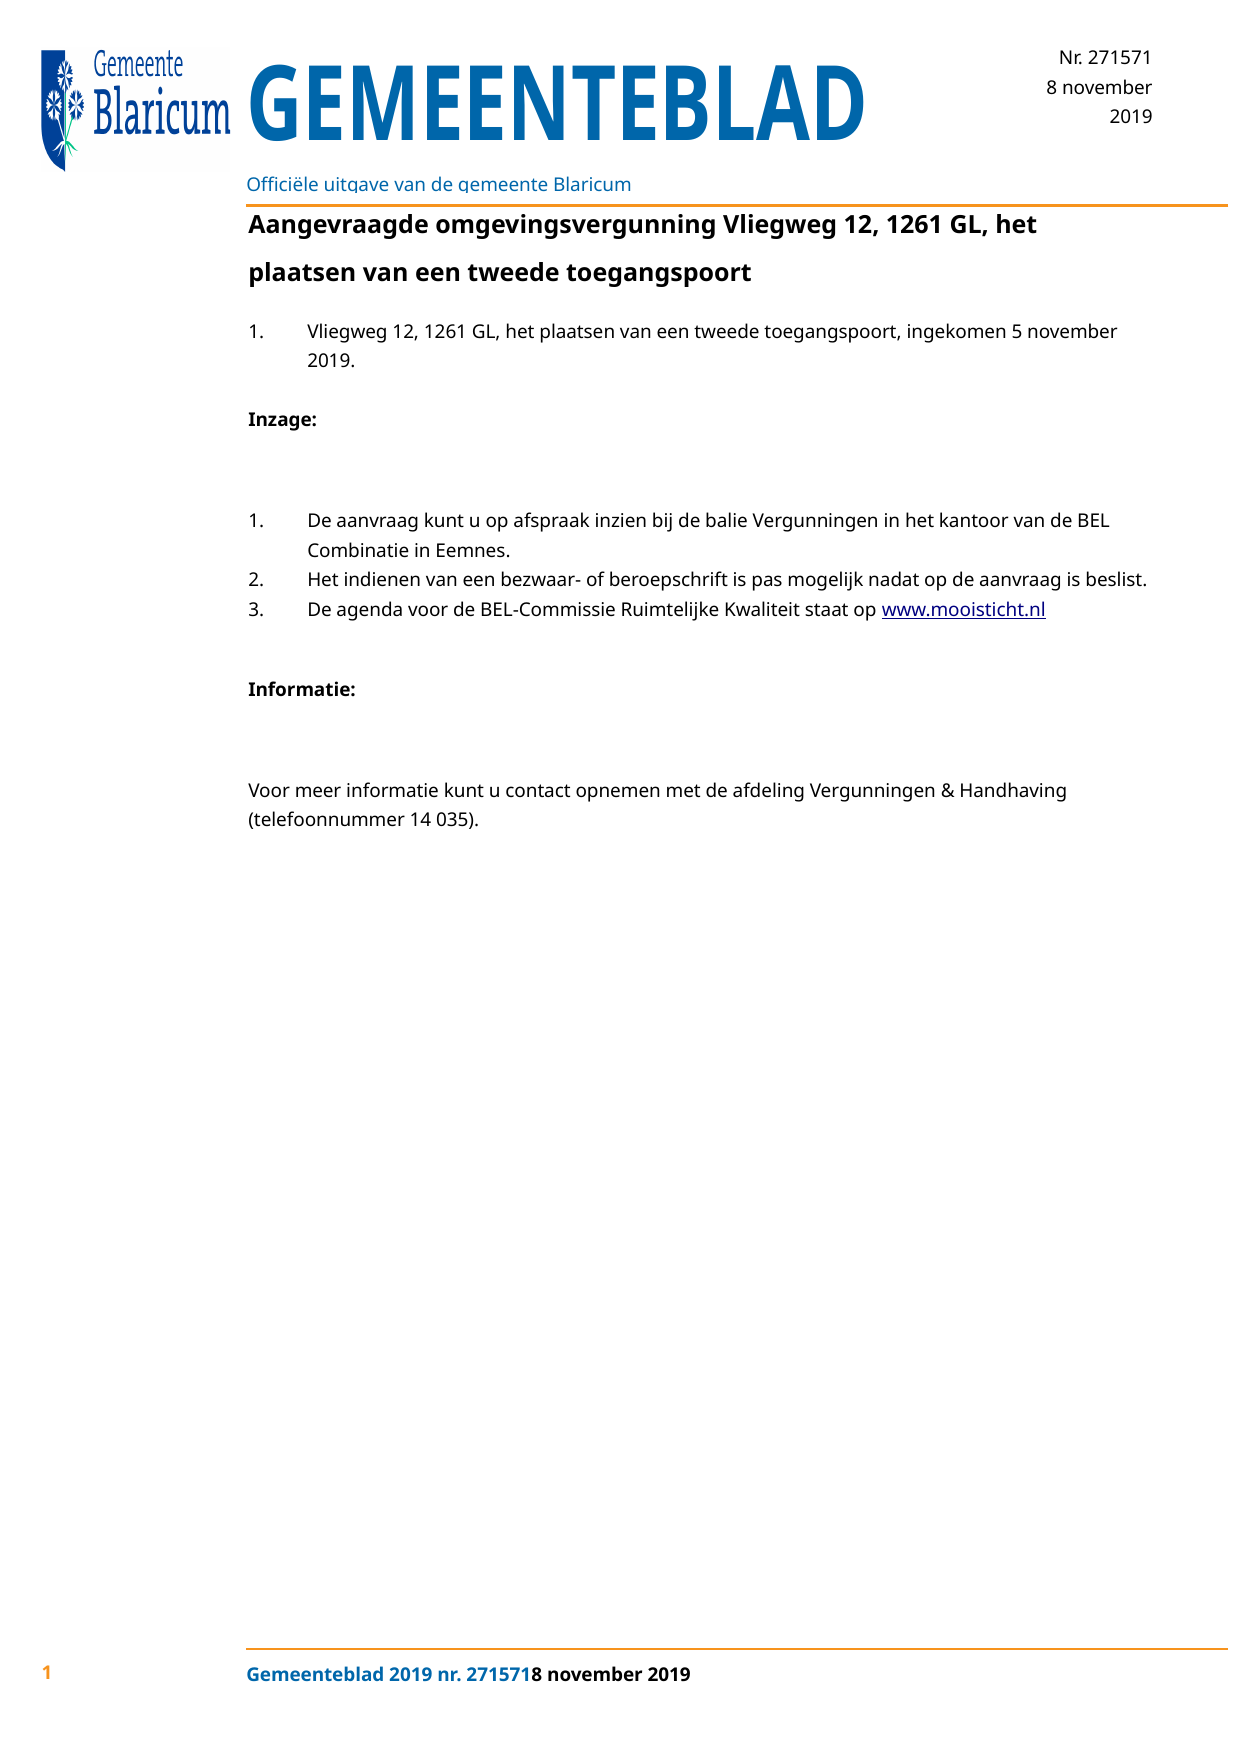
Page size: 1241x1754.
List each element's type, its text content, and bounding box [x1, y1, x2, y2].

text Voor meer informatie kunt u contact opnemen met de afdeling Vergunningen & Handhaving (telefoonnummer 14 035). [248, 777, 1152, 832]
list Vliegweg 12, 1261 GL, het plaatsen van een tweede toegangspoort, ingekomen 5 november 2019. [248, 318, 1152, 373]
picture [41, 47, 231, 172]
list De agenda voor de BEL-Commissie Ruimtelijke Kwaliteit staat op www.mooisticht.nl [248, 596, 1152, 622]
text Aangevraagde omgevingsvergunning Vliegweg 12, 1261 GL, het plaatsen van een tweede toegangspoort [248, 207, 1152, 288]
text Inzage: [248, 407, 1152, 432]
list Het indienen van een bezwaar- of beroepschrift is pas mogelijk nadat op de aanvraag is beslist. [248, 567, 1152, 592]
list De aanvraag kunt u op afspraak inzien bij de balie Vergunningen in het kantoor van de BEL Combinatie in Eemnes. [248, 507, 1152, 563]
text Informatie: [248, 676, 1152, 702]
